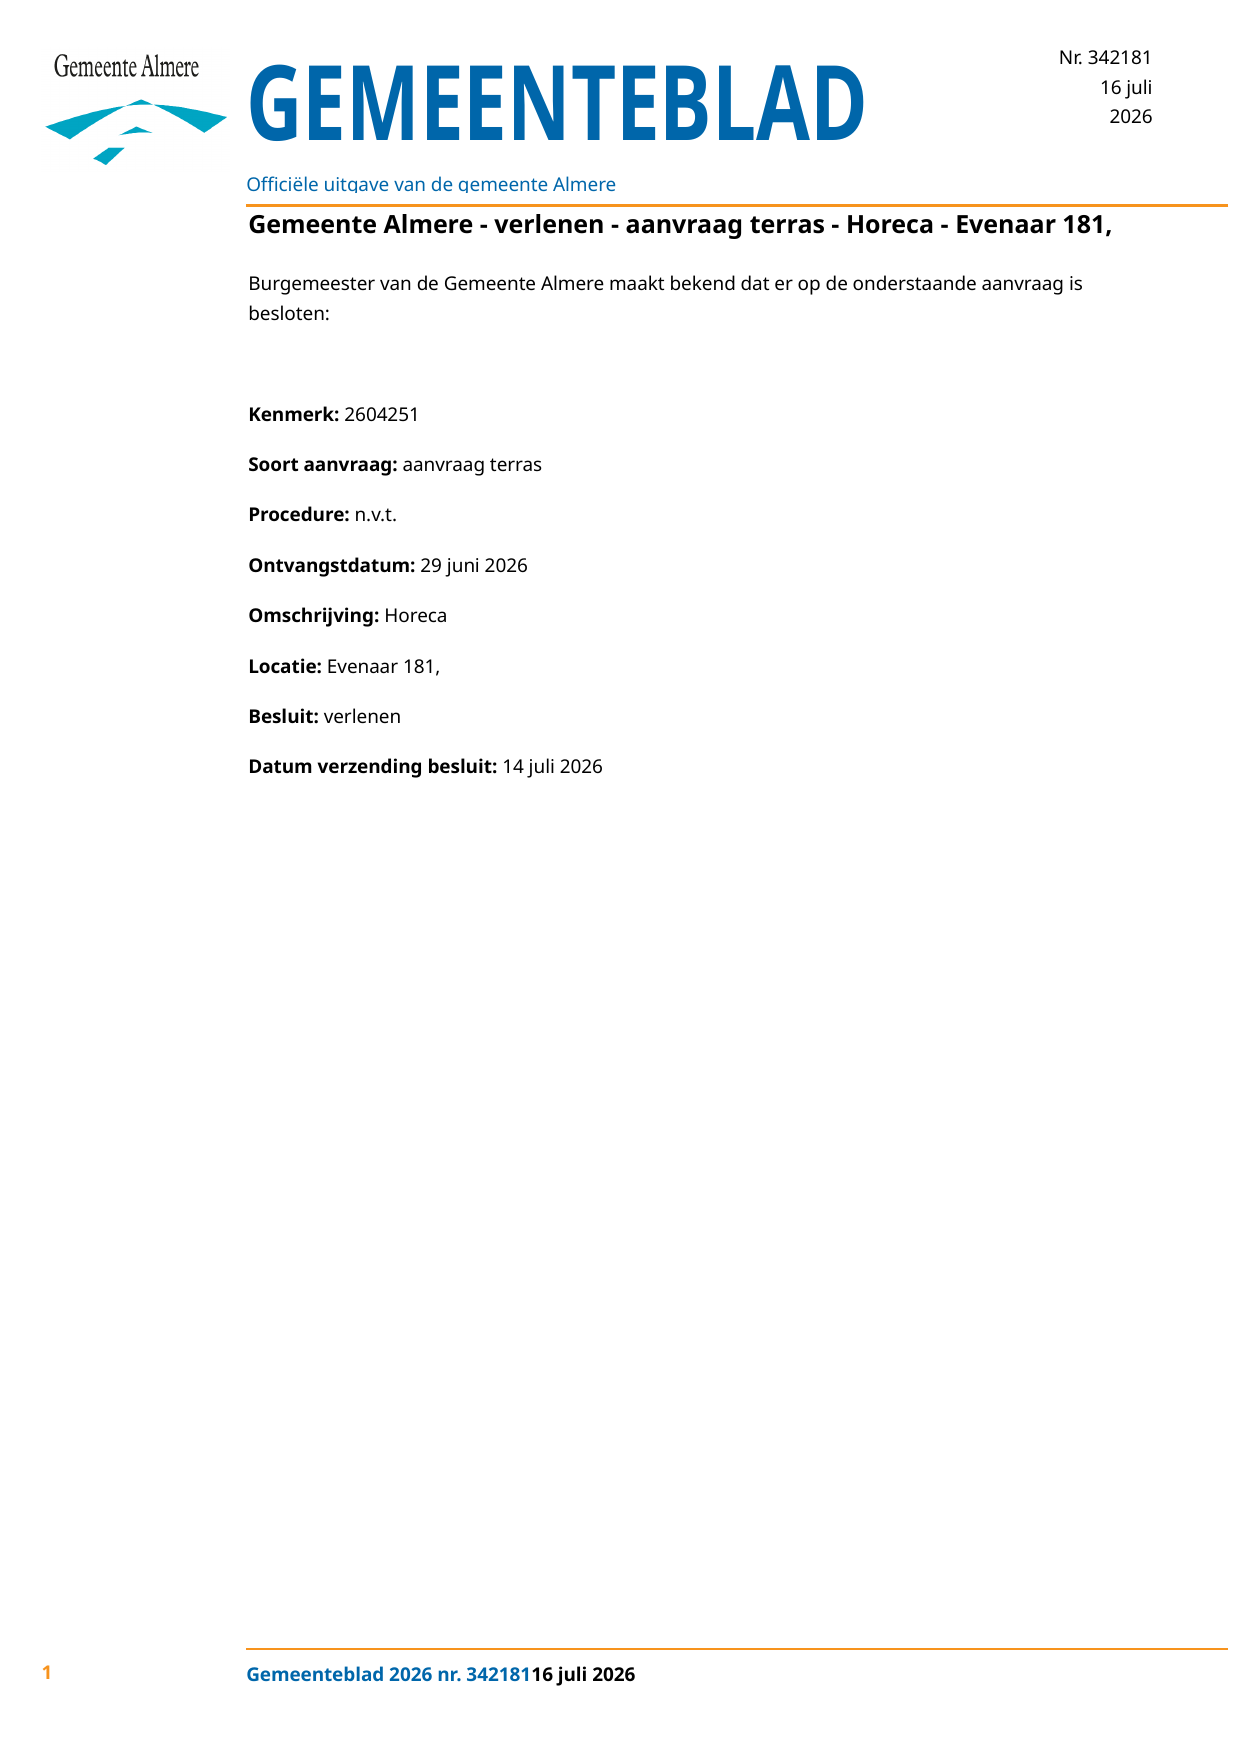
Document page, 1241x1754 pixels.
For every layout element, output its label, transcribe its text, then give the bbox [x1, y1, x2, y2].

picture [41, 47, 231, 172]
text Locatie: Evenaar 181, [248, 653, 1152, 678]
text Procedure: n.v.t. [248, 502, 1152, 527]
text Burgemeester van de Gemeente Almere maakt bekend dat er op de onderstaande aanvraag is besloten: [248, 270, 1152, 326]
text Datum verzending besluit: 14 juli 2026 [248, 754, 1152, 779]
text Ontvangstdatum: 29 juni 2026 [248, 552, 1152, 578]
text Omschrijving: Horeca [248, 602, 1152, 628]
text Kenmerk: 2604251 [248, 401, 1152, 426]
text Gemeente Almere - verlenen - aanvraag terras - Horeca - Evenaar 181, [248, 207, 1152, 241]
text Soort aanvraag: aanvraag terras [248, 451, 1152, 477]
text Besluit: verlenen [248, 703, 1152, 729]
